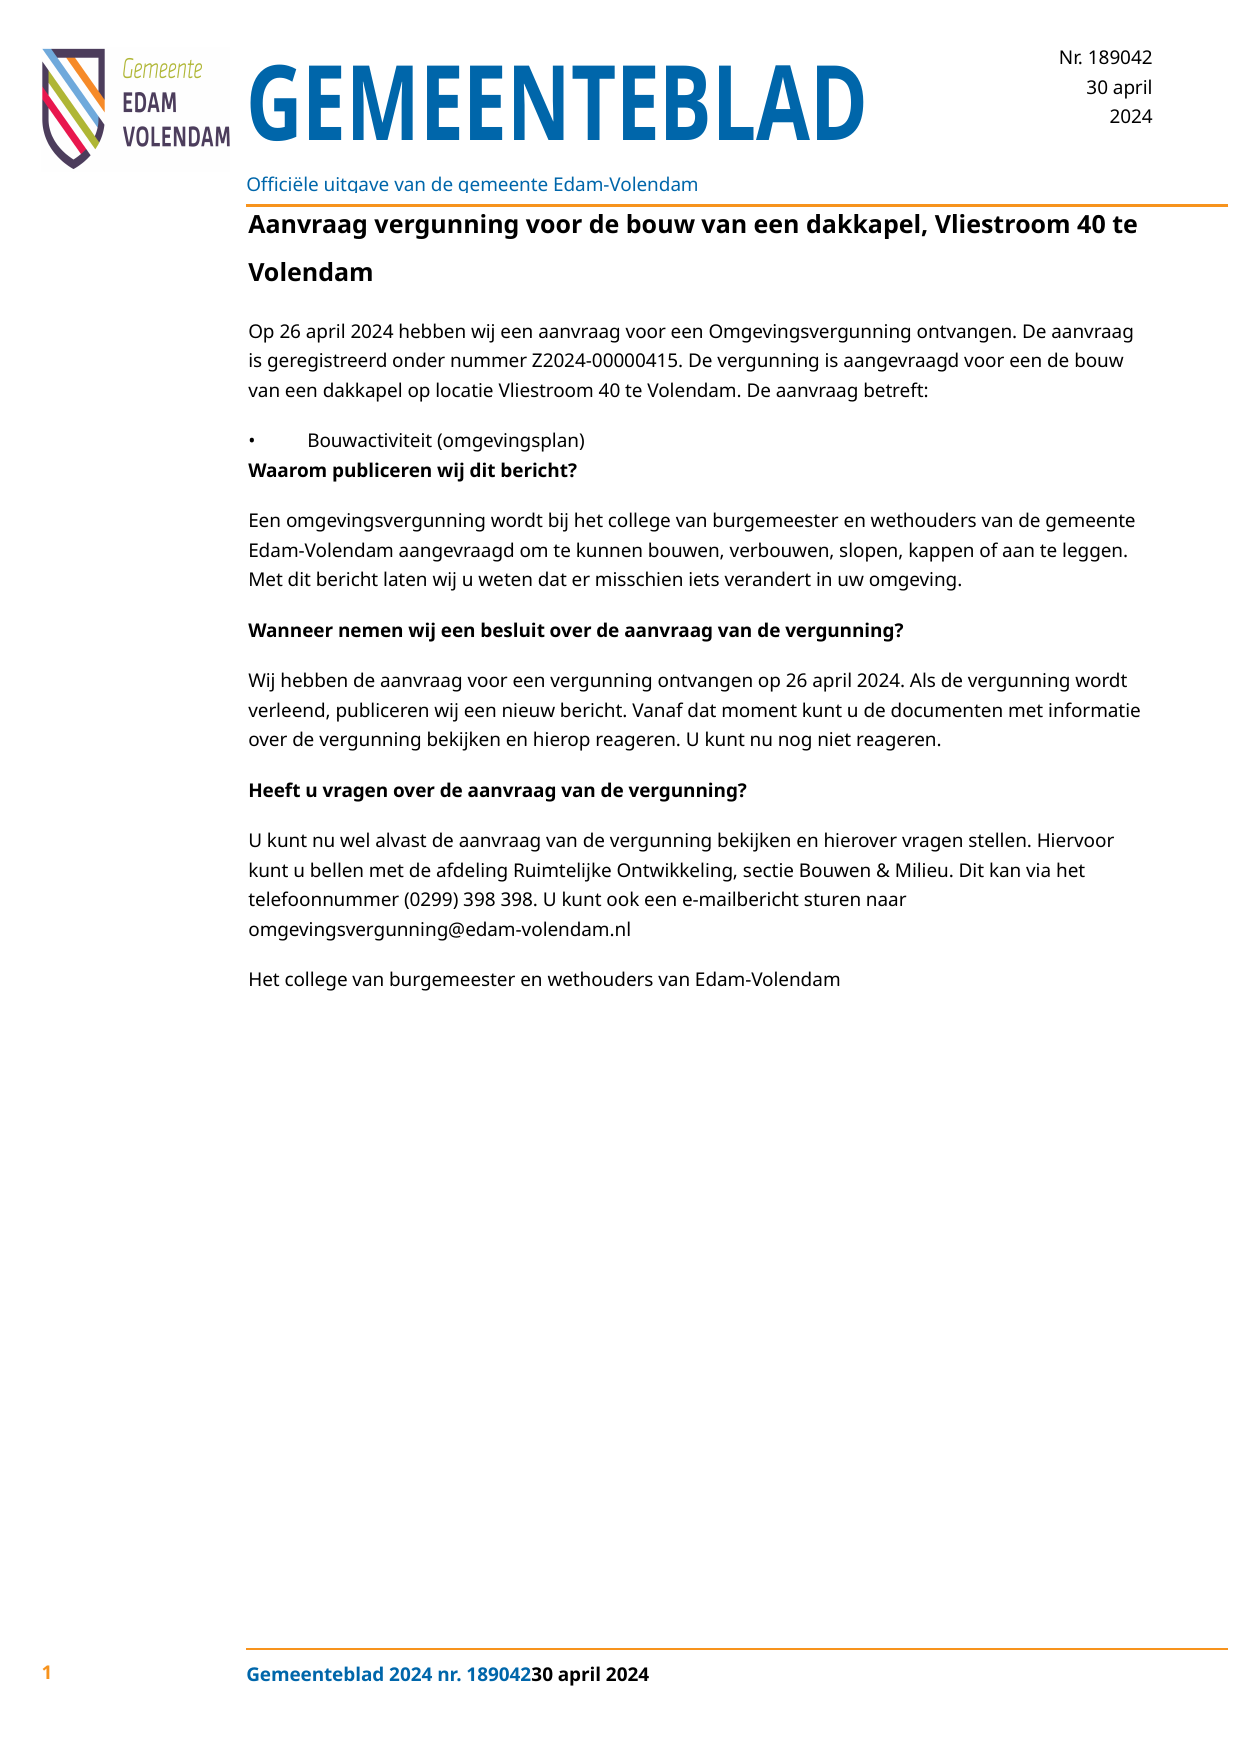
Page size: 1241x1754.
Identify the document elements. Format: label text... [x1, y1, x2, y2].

picture [41, 47, 231, 172]
text Wij hebben de aanvraag voor een vergunning ontvangen op 26 april 2024. Als de vergunning wordt verleend, publiceren wij een nieuw bericht. Vanaf dat moment kunt u de documenten met informatie over de vergunning bekijken en hierop reageren. U kunt nu nog niet reageren. [248, 667, 1152, 752]
text Wanneer nemen wij een besluit over de aanvraag van de vergunning? [248, 617, 1152, 643]
text Het college van burgemeester en wethouders van Edam-Volendam [248, 967, 1152, 992]
text U kunt nu wel alvast de aanvraag van de vergunning bekijken en hierover vragen stellen. Hiervoor kunt u bellen met de afdeling Ruimtelijke Ontwikkeling, sectie Bouwen & Milieu. Dit kan via het telefoonnummer (0299) 398 398. U kunt ook een e-mailbericht sturen naar omgevingsvergunning@edam-volendam.nl [248, 827, 1152, 942]
text Een omgevingsvergunning wordt bij het college van burgemeester en wethouders van de gemeente Edam-Volendam aangevraagd om te kunnen bouwen, verbouwen, slopen, kappen of aan te leggen. Met dit bericht laten wij u weten dat er misschien iets verandert in uw omgeving. [248, 507, 1152, 592]
text Waarom publiceren wij dit bericht? [248, 457, 1152, 483]
text Aanvraag vergunning voor de bouw van een dakkapel, Vliestroom 40 te Volendam [248, 207, 1152, 288]
text Op 26 april 2024 hebben wij een aanvraag voor een Omgevingsvergunning ontvangen. De aanvraag is geregistreerd onder nummer Z2024-00000415. De vergunning is aangevraagd voor een de bouw van een dakkapel op locatie Vliestroom 40 te Volendam. De aanvraag betreft: [248, 318, 1152, 403]
text Heeft u vragen over de aanvraag van de vergunning? [248, 777, 1152, 803]
list Bouwactiviteit (omgevingsplan) [248, 427, 1152, 453]
